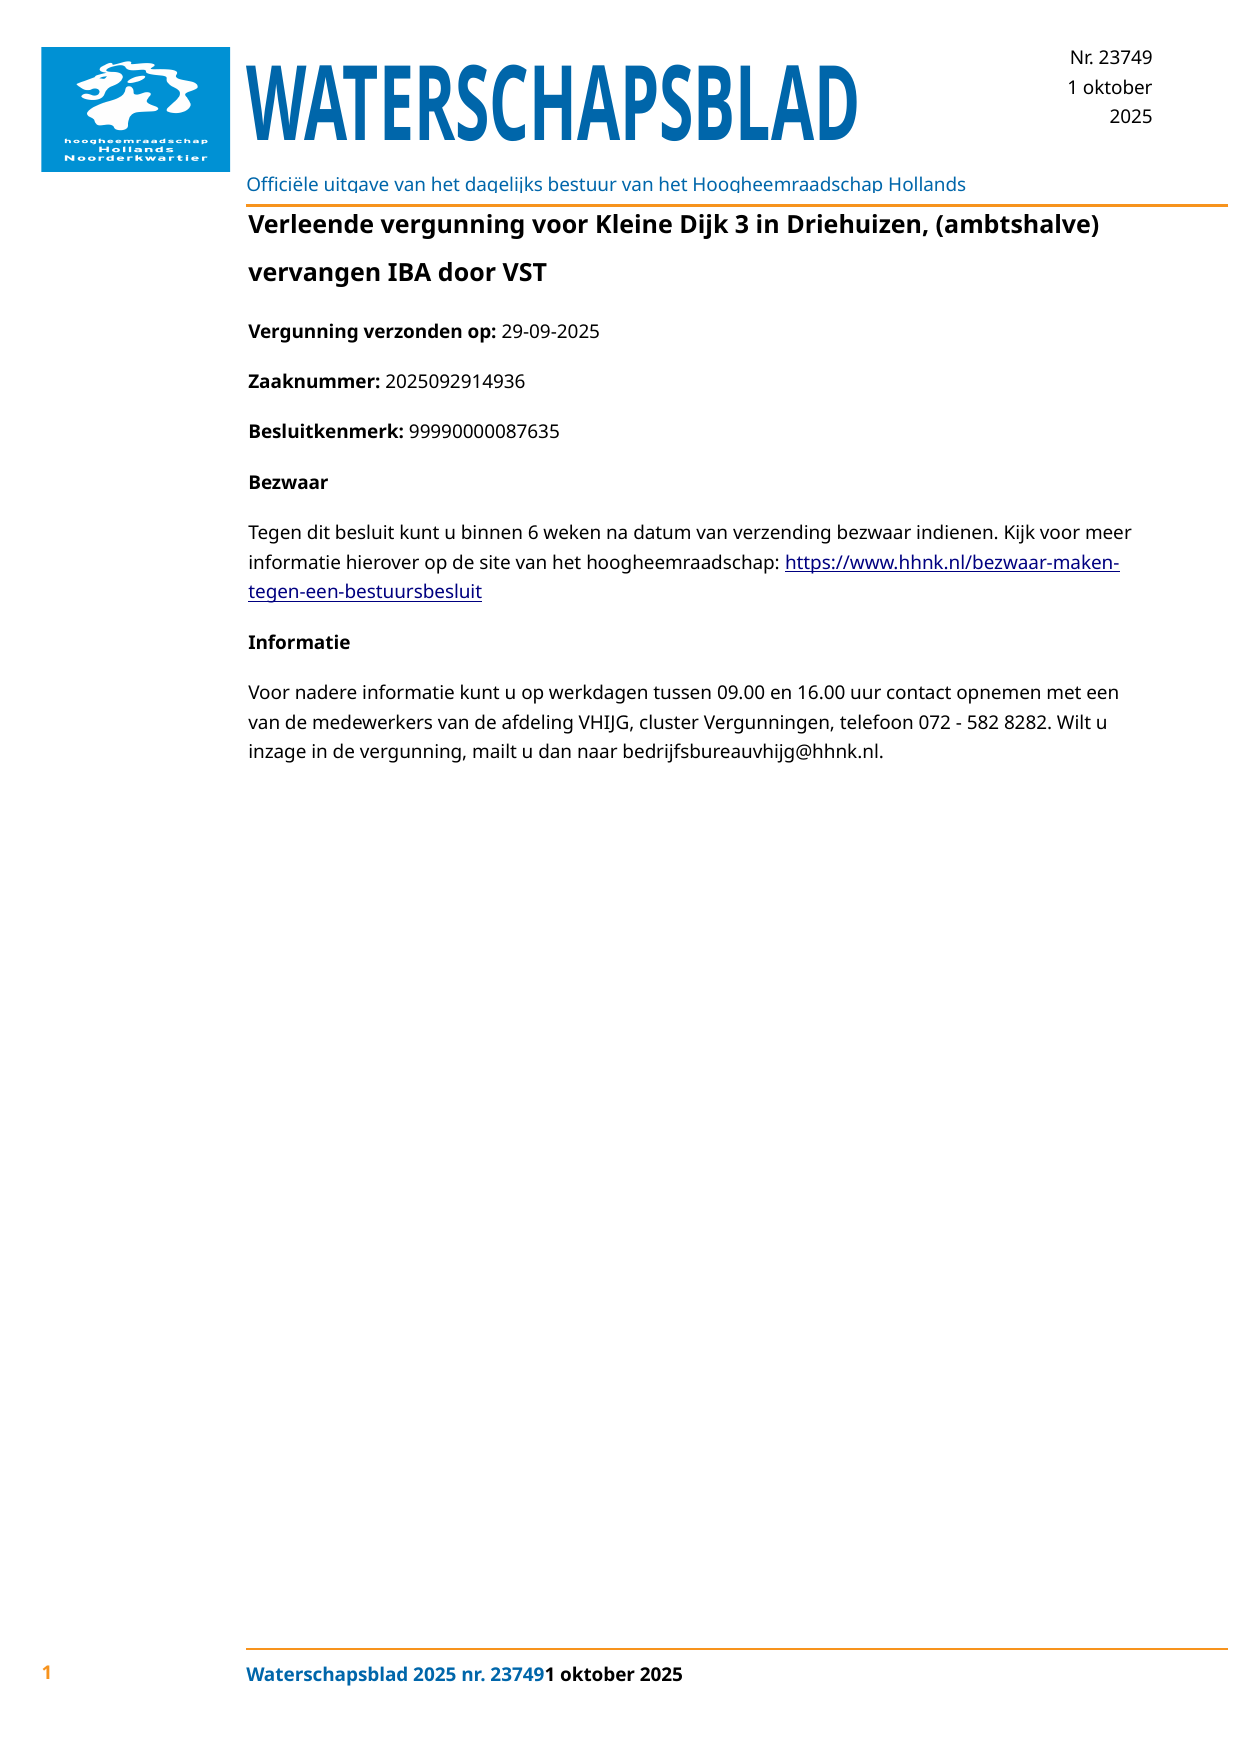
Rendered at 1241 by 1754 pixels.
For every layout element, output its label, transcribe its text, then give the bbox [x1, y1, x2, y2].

text Bezwaar [248, 469, 1152, 495]
picture [88, 87, 157, 130]
picture [118, 62, 197, 112]
picture [78, 64, 122, 99]
text Voor nadere informatie kunt u op werkdagen tussen 09.00 en 16.00 uur contact opnemen met een van de medewerkers van de afdeling VHIJG, cluster Vergunningen, telefoon 072 - 582 8282. Wilt u inzage in de vergunning, mailt u dan naar bedrijfsbureauvhijg@hhnk.nl. [248, 679, 1152, 764]
text Vergunning verzonden op: 29-09-2025 [248, 318, 1152, 344]
text Tegen dit besluit kunt u binnen 6 weken na datum van verzending bezwaar indienen. Kijk voor meer informatie hierover op de site van het hoogheemraadschap: https://www.hhnk.nl/bezwaar-maken-tegen-een-bestuursbesluit [248, 519, 1152, 604]
text Informatie [248, 629, 1152, 655]
text Besluitkenmerk: 99990000087635 [248, 419, 1152, 444]
picture [129, 76, 144, 82]
text Verleende vergunning voor Kleine Dijk 3 in Driehuizen, (ambtshalve) vervangen IBA door VST [248, 207, 1152, 288]
text Zaaknummer: 2025092914936 [248, 368, 1152, 394]
